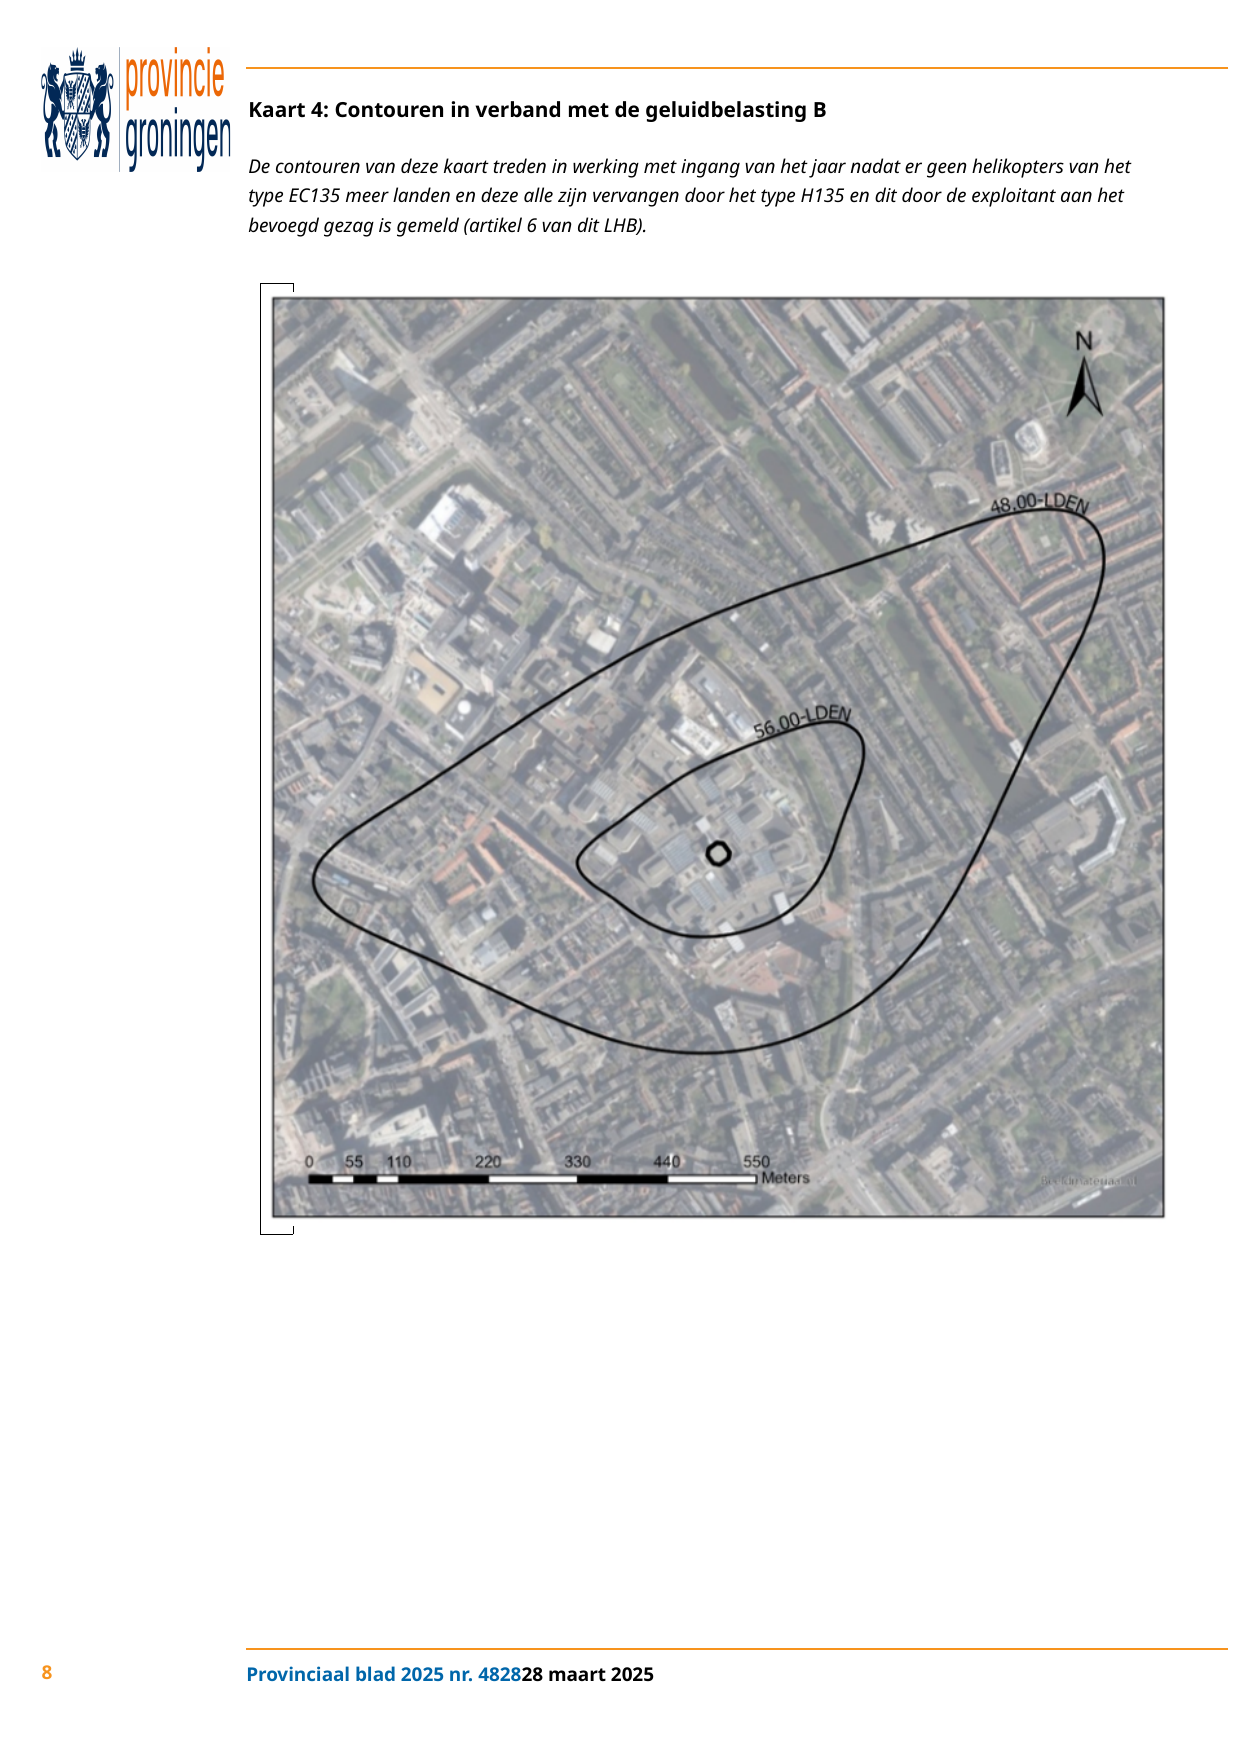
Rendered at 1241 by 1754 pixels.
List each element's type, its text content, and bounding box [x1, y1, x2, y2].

picture [41, 47, 231, 172]
text Kaart 4: Contouren in verband met de geluidbelasting B [248, 95, 1152, 123]
text De contouren van deze kaart treden in werking met ingang van het jaar nadat er geen helikopters van het type EC135 meer landen en deze alle zijn vervangen door het type H135 en dit door de exploitant aan het bevoegd gezag is gemeld (artikel 6 van dit LHB). [248, 153, 1152, 238]
picture [268, 292, 1173, 1226]
